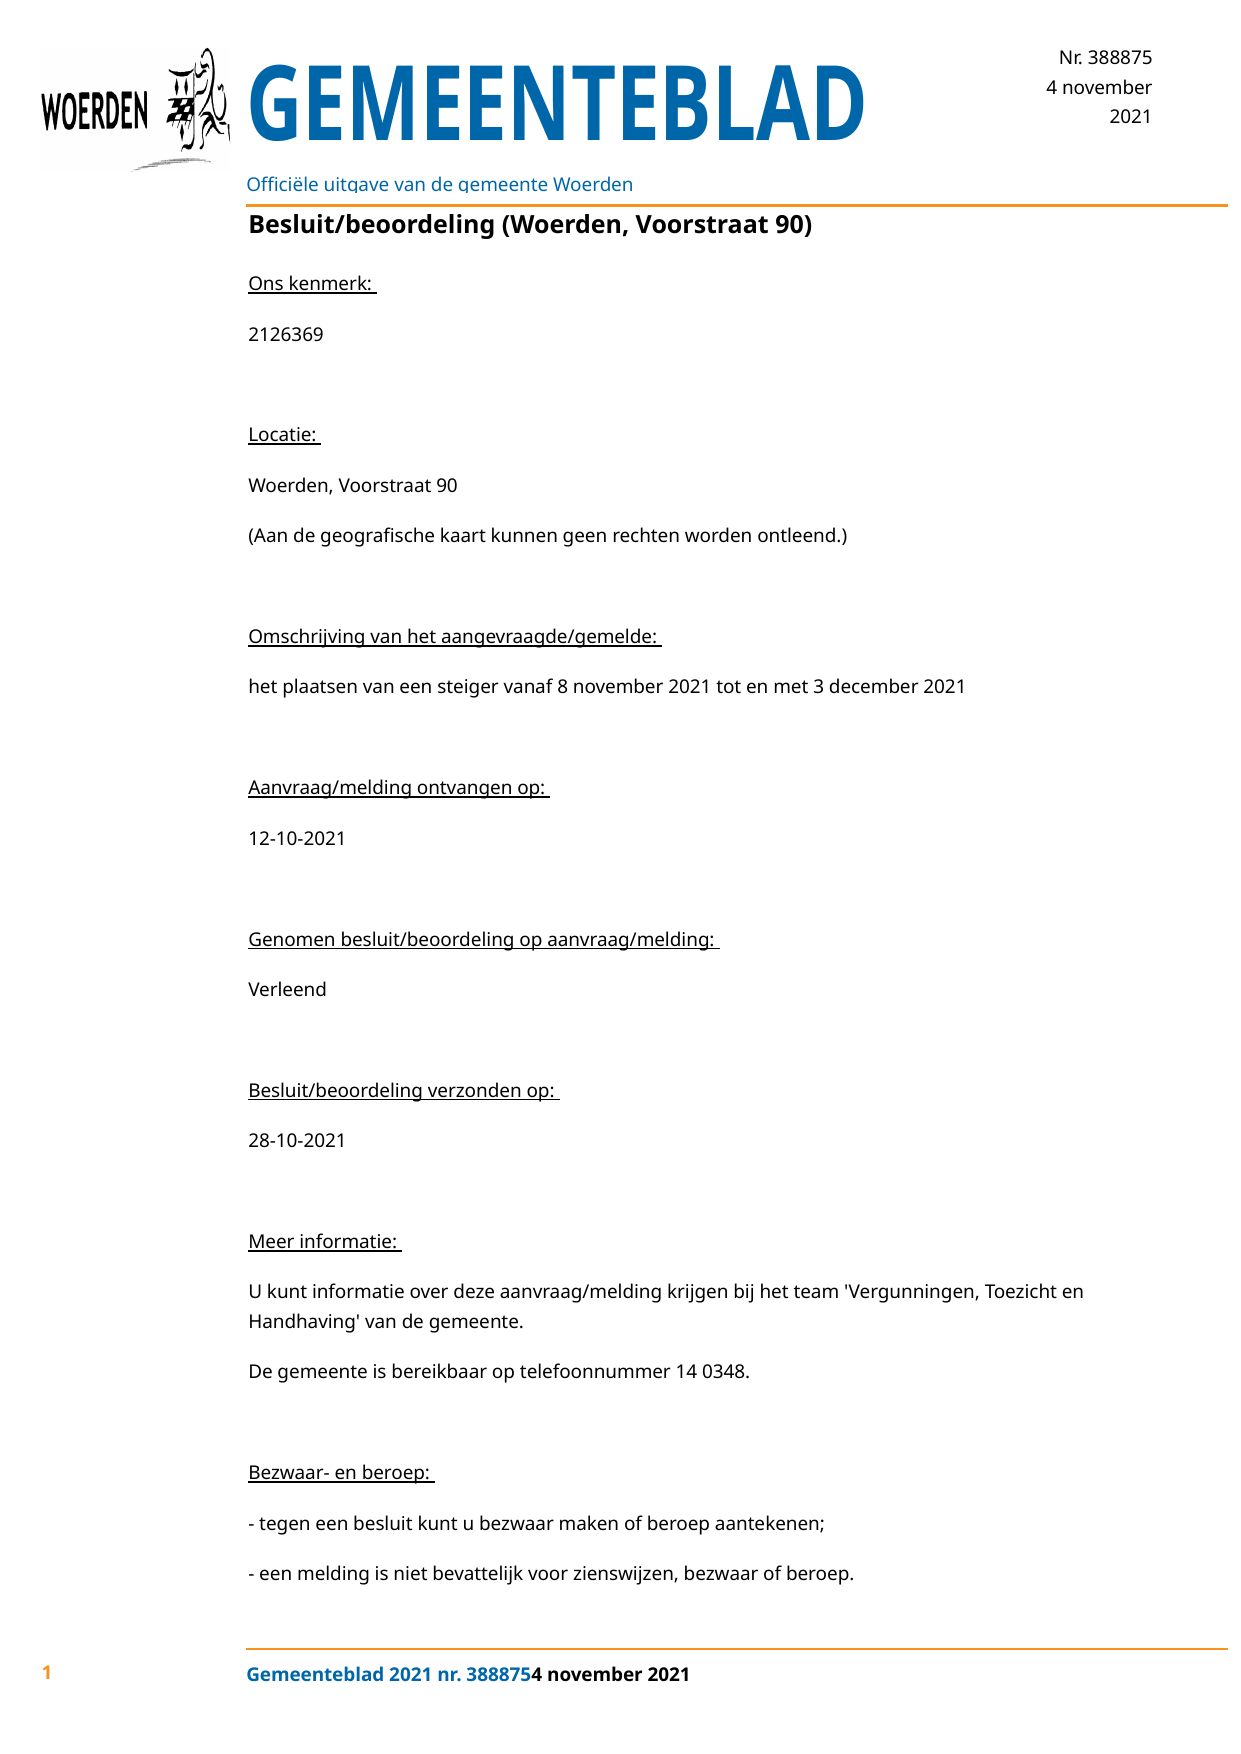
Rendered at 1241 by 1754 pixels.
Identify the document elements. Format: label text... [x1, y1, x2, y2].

text Omschrijving van het aangevraagde/gemelde: [248, 623, 1152, 649]
text Genomen besluit/beoordeling op aanvraag/melding: [248, 926, 1152, 951]
text Woerden, Voorstraat 90 [248, 472, 1152, 498]
text Bezwaar- en beroep: [248, 1459, 1152, 1485]
text Besluit/beoordeling verzonden op: [248, 1077, 1152, 1103]
text 2126369 [248, 321, 1152, 346]
text U kunt informatie over deze aanvraag/melding krijgen bij het team 'Vergunningen, Toezicht en Handhaving' van de gemeente. [248, 1279, 1152, 1334]
text Besluit/beoordeling (Woerden, Voorstraat 90) [248, 207, 1152, 241]
text Locatie: [248, 422, 1152, 447]
text Meer informatie: [248, 1228, 1152, 1254]
text Ons kenmerk: [248, 270, 1152, 296]
text (Aan de geografische kaart kunnen geen rechten worden ontleend.) [248, 522, 1152, 548]
text Aanvraag/melding ontvangen op: [248, 774, 1152, 800]
text Verleend [248, 976, 1152, 1002]
text De gemeente is bereikbaar op telefoonnummer 14 0348. [248, 1359, 1152, 1384]
text het plaatsen van een steiger vanaf 8 november 2021 tot en met 3 december 2021 [248, 674, 1152, 699]
text - een melding is niet bevattelijk voor zienswijzen, bezwaar of beroep. [248, 1560, 1152, 1586]
text - tegen een besluit kunt u bezwaar maken of beroep aantekenen; [248, 1510, 1152, 1536]
picture [41, 47, 231, 172]
text 12-10-2021 [248, 825, 1152, 851]
text 28-10-2021 [248, 1127, 1152, 1153]
